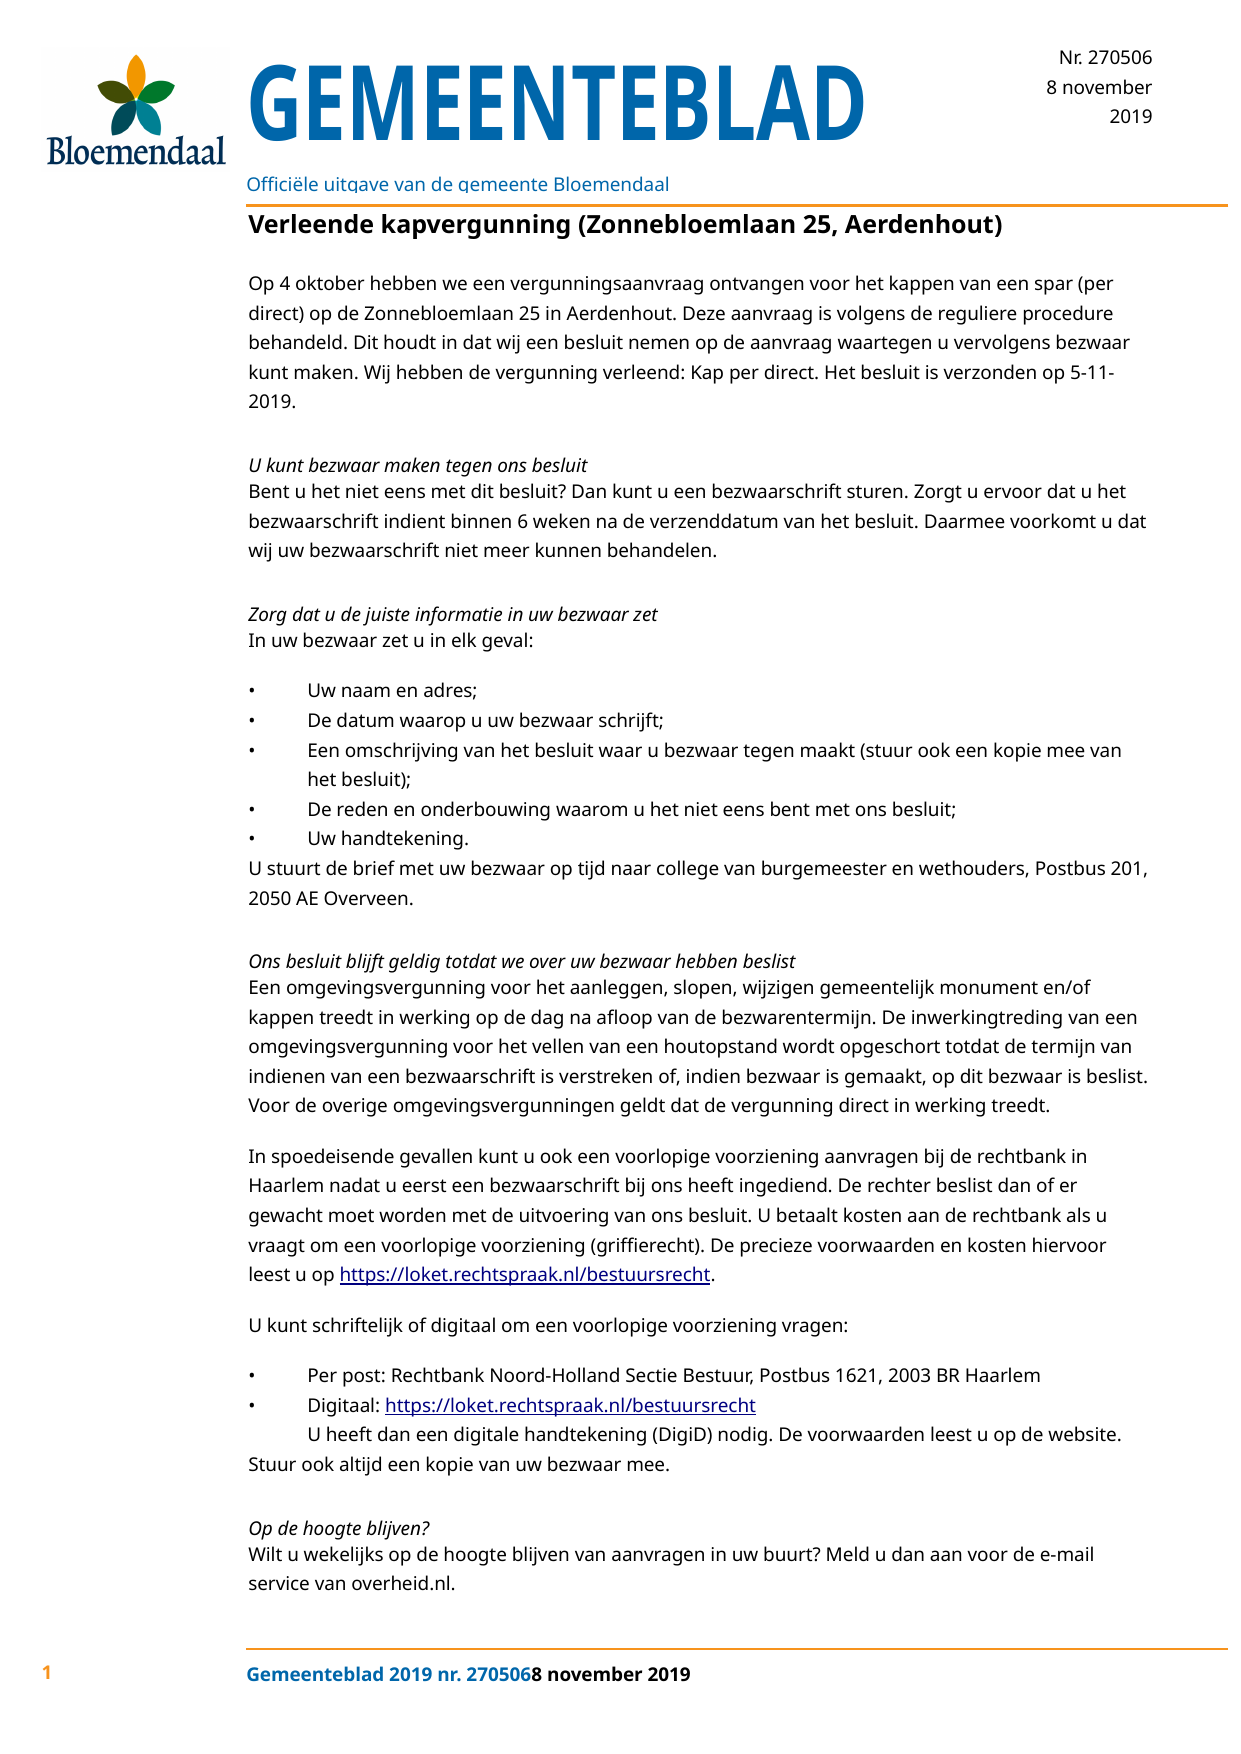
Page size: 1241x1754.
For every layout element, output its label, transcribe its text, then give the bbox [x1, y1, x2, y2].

text Bent u het niet eens met dit besluit? Dan kunt u een bezwaarschrift sturen. Zorgt u ervoor dat u het bezwaarschrift indient binnen 6 weken na de verzenddatum van het besluit. Daarmee voorkomt u dat wij uw bezwaarschrift niet meer kunnen behandelen. [248, 478, 1152, 563]
text U stuurt de brief met uw bezwaar op tijd naar college van burgemeester en wethouders, Postbus 201, 2050 AE Overveen. [248, 855, 1152, 910]
list Uw handtekening. [248, 826, 1152, 851]
text Ons besluit blijft geldig totdat we over uw bezwaar hebben beslist [248, 949, 1152, 974]
text Zorg dat u de juiste informatie in uw bezwaar zet [248, 601, 1152, 627]
text Op 4 oktober hebben we een vergunningsaanvraag ontvangen voor het kappen van een spar (per direct) op de Zonnebloemlaan 25 in Aerdenhout. Deze aanvraag is volgens de reguliere procedure behandeld. Dit houdt in dat wij een besluit nemen op de aanvraag waartegen u vervolgens bezwaar kunt maken. Wij hebben de vergunning verleend: Kap per direct. Het besluit is verzonden op 5-11-2019. [248, 270, 1152, 414]
text U kunt schriftelijk of digitaal om een voorlopige voorziening vragen: [248, 1312, 1152, 1338]
list U heeft dan een digitale handtekening (DigiD) nodig. De voorwaarden leest u op de website. [248, 1421, 1152, 1447]
text In spoedeisende gevallen kunt u ook een voorlopige voorziening aanvragen bij de rechtbank in Haarlem nadat u eerst een bezwaarschrift bij ons heeft ingediend. De rechter beslist dan of er gewacht moet worden met de uitvoering van ons besluit. U betaalt kosten aan de rechtbank als u vraagt om een voorlopige voorziening (griffierecht). De precieze voorwaarden en kosten hiervoor leest u op https://loket.rechtspraak.nl/bestuursrecht. [248, 1143, 1152, 1287]
list Een omschrijving van het besluit waar u bezwaar tegen maakt (stuur ook een kopie mee van het besluit); [248, 737, 1152, 792]
picture [41, 47, 231, 172]
list Digitaal: https://loket.rechtspraak.nl/bestuursrecht [248, 1392, 1152, 1418]
text Stuur ook altijd een kopie van uw bezwaar mee. [248, 1451, 1152, 1477]
list Per post: Rechtbank Noord-Holland Sectie Bestuur, Postbus 1621, 2003 BR Haarlem [248, 1362, 1152, 1388]
list De reden en onderbouwing waarom u het niet eens bent met ons besluit; [248, 796, 1152, 822]
text U kunt bezwaar maken tegen ons besluit [248, 453, 1152, 478]
text Wilt u wekelijks op de hoogte blijven van aanvragen in uw buurt? Meld u dan aan voor de e-mail service van overheid.nl. [248, 1541, 1152, 1596]
list Uw naam en adres; [248, 678, 1152, 703]
text In uw bezwaar zet u in elk geval: [248, 627, 1152, 653]
text Een omgevingsvergunning voor het aanleggen, slopen, wijzigen gemeentelijk monument en/of kappen treedt in werking op de dag na afloop van de bezwarentermijn. De inwerkingtreding van een omgevingsvergunning voor het vellen van een houtopstand wordt opgeschort totdat de termijn van indienen van een bezwaarschrift is verstreken of, indien bezwaar is gemaakt, op dit bezwaar is beslist. Voor de overige omgevingsvergunningen geldt dat de vergunning direct in werking treedt. [248, 974, 1152, 1118]
list De datum waarop u uw bezwaar schrijft; [248, 707, 1152, 733]
text Op de hoogte blijven? [248, 1515, 1152, 1541]
text Verleende kapvergunning (Zonnebloemlaan 25, Aerdenhout) [248, 207, 1152, 241]
